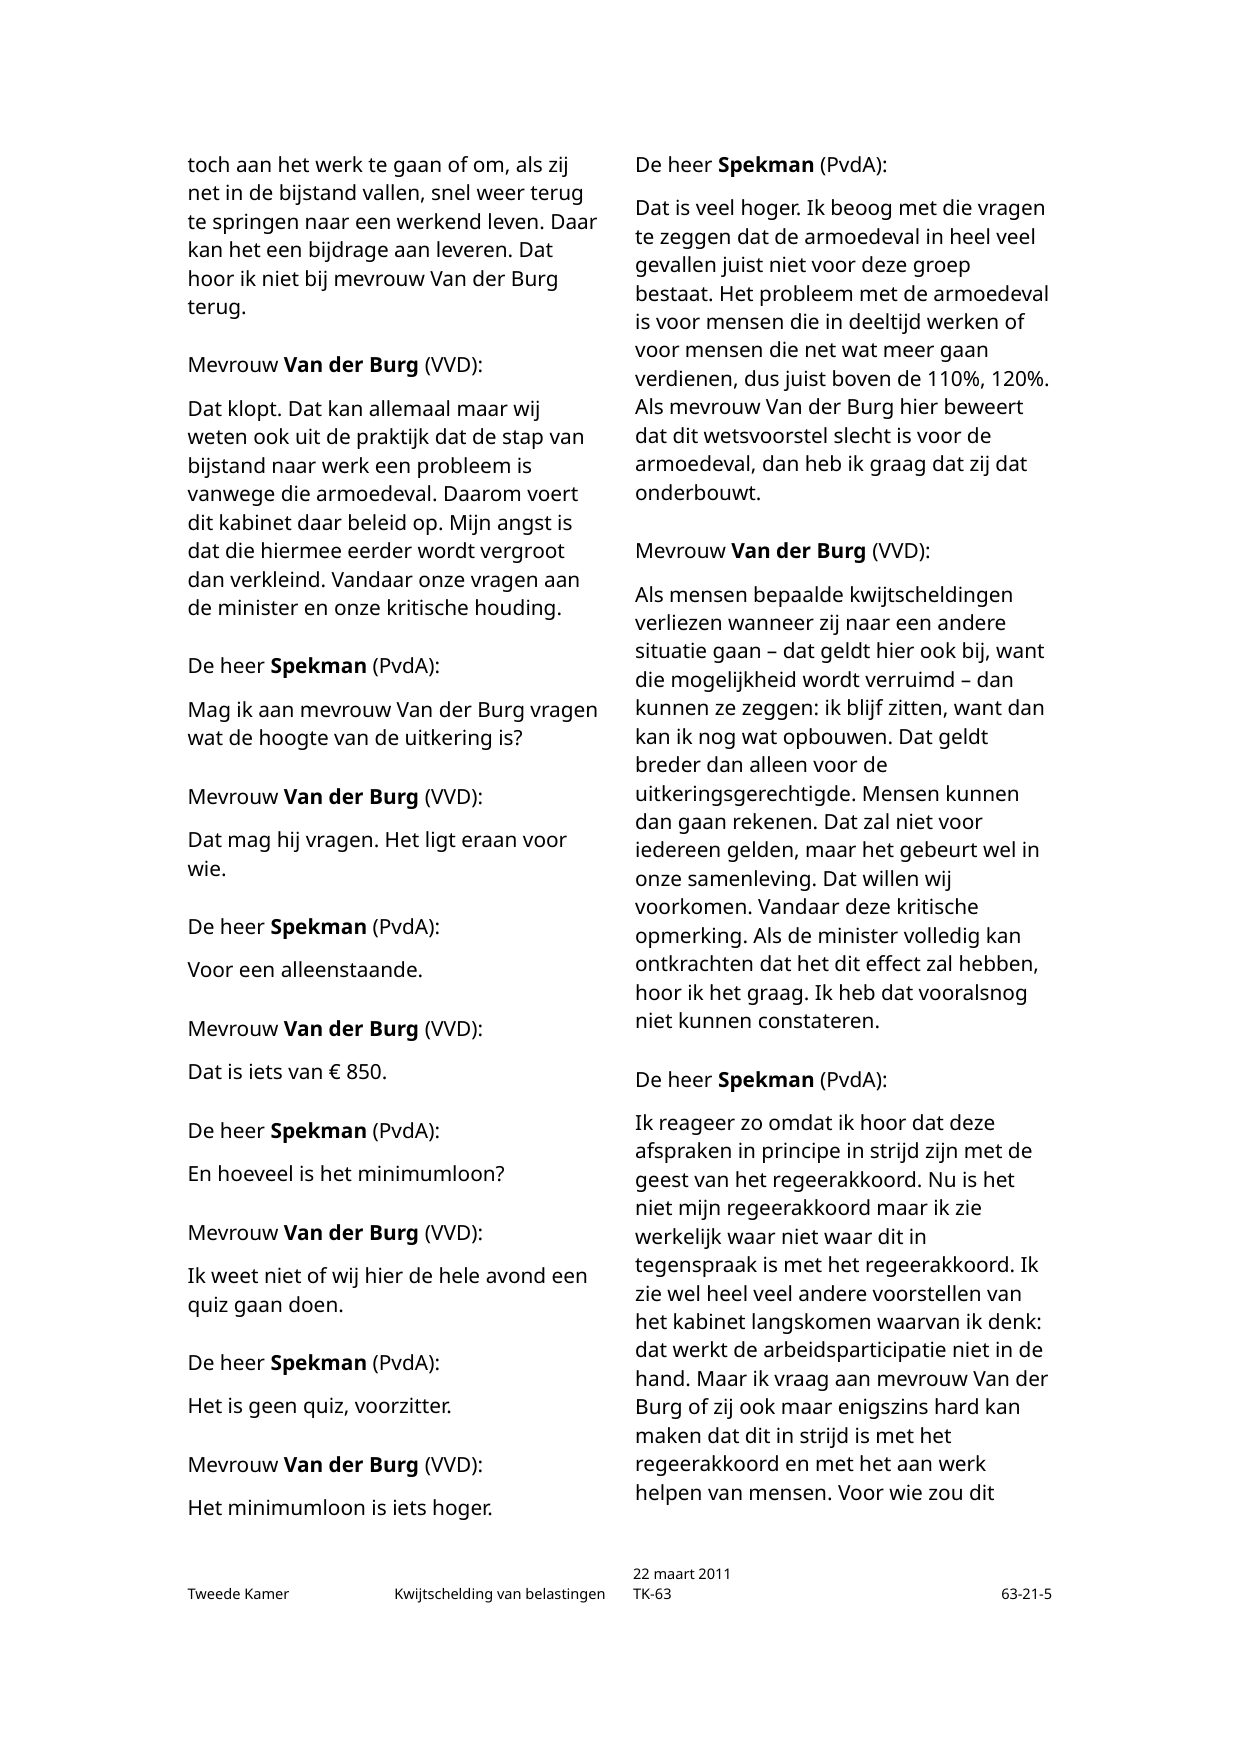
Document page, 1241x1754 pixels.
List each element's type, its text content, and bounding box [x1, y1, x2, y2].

text Mevrouw Van der Burg (VVD): [187, 1450, 605, 1478]
text Ik weet niet of wij hier de hele avond een quiz gaan doen. [187, 1261, 605, 1318]
text Mevrouw Van der Burg (VVD): [187, 782, 605, 810]
text De heer Spekman (PvdA): [635, 150, 1053, 178]
text Mevrouw Van der Burg (VVD): [187, 351, 605, 379]
text toch aan het werk te gaan of om, als zij net in de bijstand vallen, snel weer terug te springen naar een werkend leven. Daar kan het een bijdrage aan leveren. Dat hoor ik niet bij mevrouw Van der Burg terug. [187, 150, 605, 321]
text Mevrouw Van der Burg (VVD): [187, 1218, 605, 1246]
text Als mensen bepaalde kwijtscheldingen verliezen wanneer zij naar een andere situatie gaan – dat geldt hier ook bij, want die mogelijkheid wordt verruimd – dan kunnen ze zeggen: ik blijf zitten, want dan kan ik nog wat opbouwen. Dat geldt breder dan alleen voor de uitkeringsgerechtigde. Mensen kunnen dan gaan rekenen. Dat zal niet voor iedereen gelden, maar het gebeurt wel in onze samenleving. Dat willen wij voorkomen. Vandaar deze kritische opmerking. Als de minister volledig kan ontkrachten dat het dit effect zal hebben, hoor ik het graag. Ik heb dat vooralsnog niet kunnen constateren. [635, 580, 1053, 1035]
text De heer Spekman (PvdA): [187, 1348, 605, 1377]
text Ik reageer zo omdat ik hoor dat deze afspraken in principe in strijd zijn met de geest van het regeerakkoord. Nu is het niet mijn regeerakkoord maar ik zie werkelijk waar niet waar dit in tegenspraak is met het regeerakkoord. Ik zie wel heel veel andere voorstellen van het kabinet langskomen waarvan ik denk: dat werkt de arbeidsparticipatie niet in de hand. Maar ik vraag aan mevrouw Van der Burg of zij ook maar enigszins hard kan maken dat dit in strijd is met het regeerakkoord en met het aan werk helpen van mensen. Voor wie zou dit [635, 1108, 1053, 1506]
text De heer Spekman (PvdA): [187, 652, 605, 680]
text Het minimumloon is iets hoger. [187, 1493, 605, 1522]
text En hoeveel is het minimumloon? [187, 1159, 605, 1188]
text De heer Spekman (PvdA): [635, 1065, 1053, 1093]
text Voor een alleenstaande. [187, 956, 605, 984]
text Dat klopt. Dat kan allemaal maar wij weten ook uit de praktijk dat de stap van bijstand naar werk een probleem is vanwege die armoedeval. Daarom voert dit kabinet daar beleid op. Mijn angst is dat die hiermee eerder wordt vergroot dan verkleind. Vandaar onze vragen aan de minister en onze kritische houding. [187, 394, 605, 622]
text Het is geen quiz, voorzitter. [187, 1392, 605, 1420]
text De heer Spekman (PvdA): [187, 912, 605, 941]
text Mag ik aan mevrouw Van der Burg vragen wat de hoogte van de uitkering is? [187, 695, 605, 752]
text Dat is iets van € 850. [187, 1057, 605, 1086]
text Mevrouw Van der Burg (VVD): [187, 1014, 605, 1042]
text Mevrouw Van der Burg (VVD): [635, 536, 1053, 565]
text Dat is veel hoger. Ik beoog met die vragen te zeggen dat de armoedeval in heel veel gevallen juist niet voor deze groep bestaat. Het probleem met de armoedeval is voor mensen die in deeltijd werken of voor mensen die net wat meer gaan verdienen, dus juist boven de 110%, 120%. Als mevrouw Van der Burg hier beweert dat dit wetsvoorstel slecht is voor de armoedeval, dan heb ik graag dat zij dat onderbouwt. [635, 193, 1053, 506]
text De heer Spekman (PvdA): [187, 1116, 605, 1144]
text Dat mag hij vragen. Het ligt eraan voor wie. [187, 825, 605, 882]
